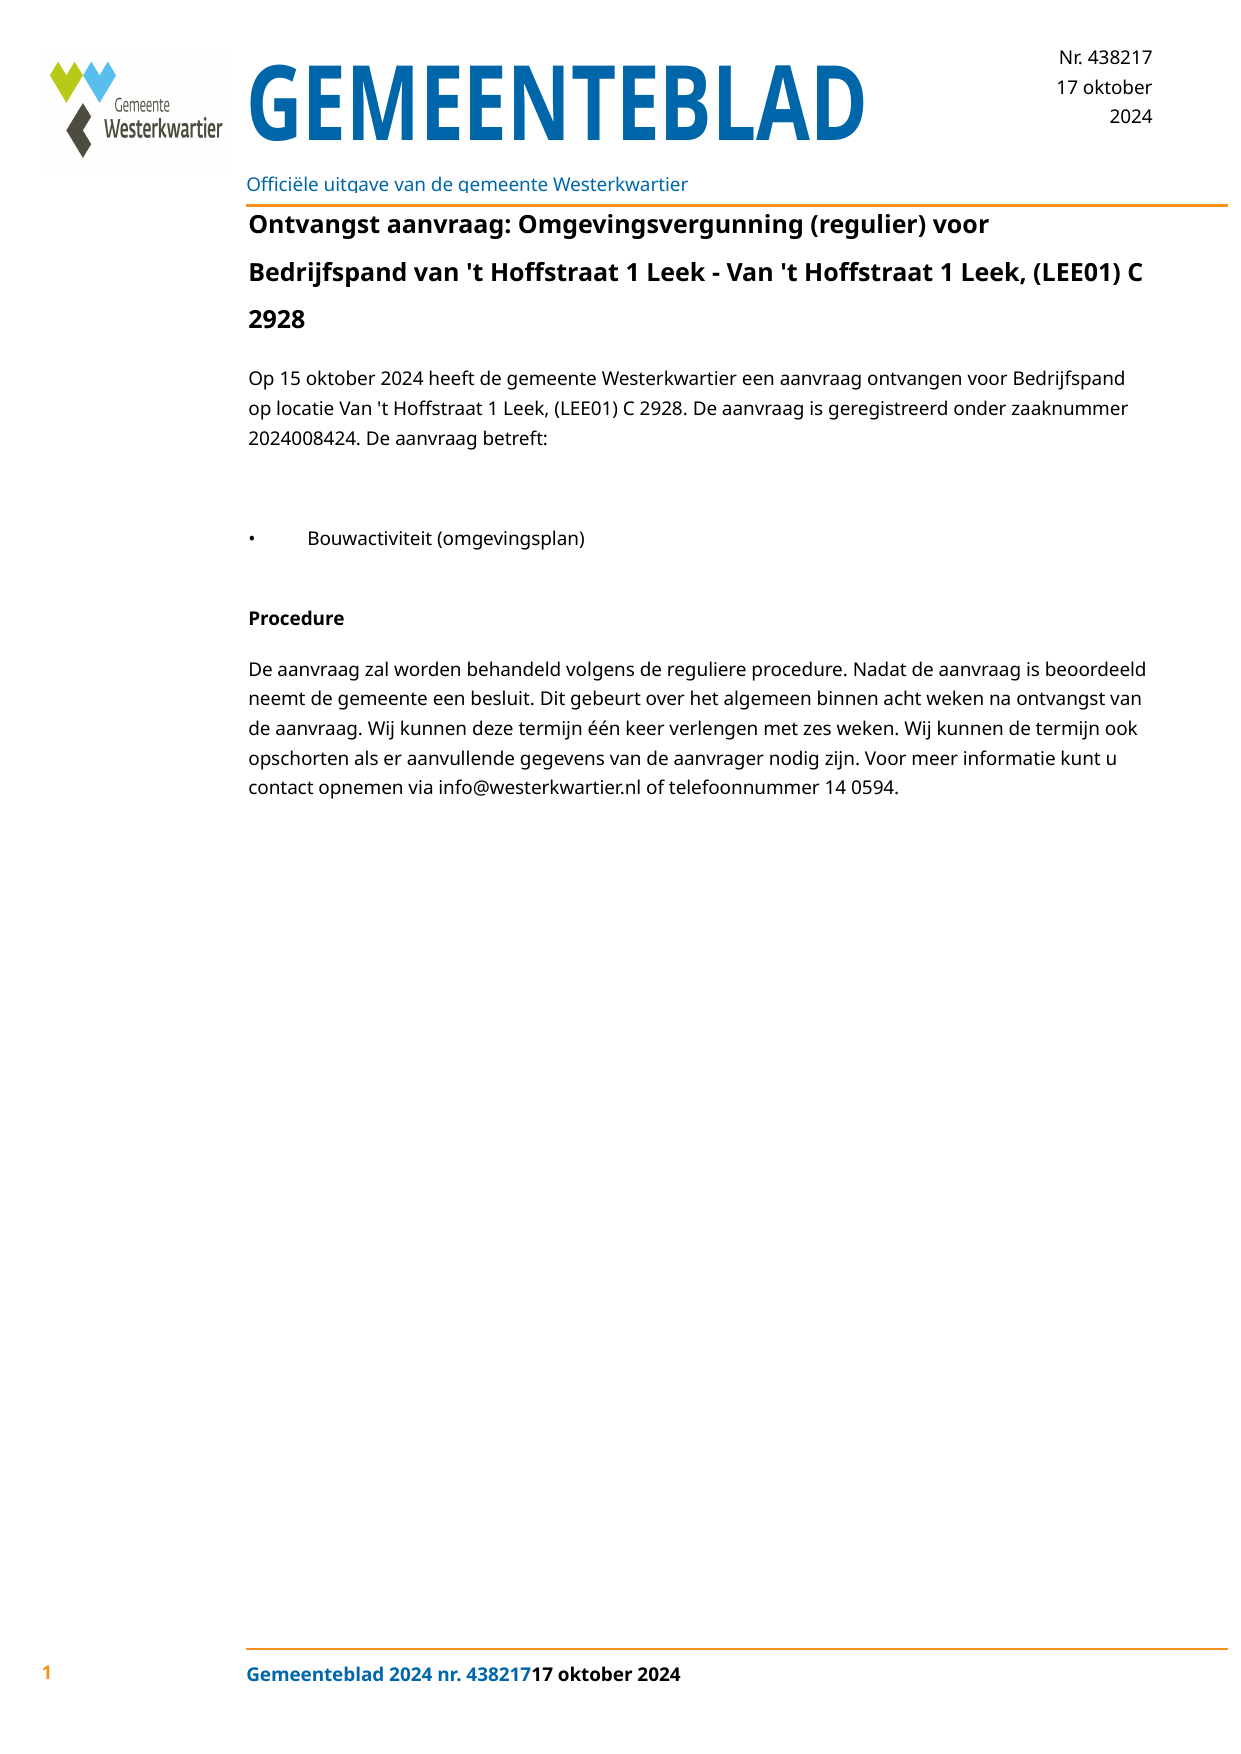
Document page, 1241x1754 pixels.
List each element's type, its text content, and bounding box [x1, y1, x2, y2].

picture [41, 47, 231, 172]
text Procedure [248, 606, 1152, 631]
text De aanvraag zal worden behandeld volgens de reguliere procedure. Nadat de aanvraag is beoordeeld neemt de gemeente een besluit. Dit gebeurt over het algemeen binnen acht weken na ontvangst van de aanvraag. Wij kunnen deze termijn één keer verlengen met zes weken. Wij kunnen de termijn ook opschorten als er aanvullende gegevens van de aanvrager nodig zijn. Voor meer informatie kunt u contact opnemen via info@westerkwartier.nl of telefoonnummer 14 0594. [248, 656, 1152, 800]
list Bouwactiviteit (omgevingsplan) [248, 526, 1152, 551]
text Ontvangst aanvraag: Omgevingsvergunning (regulier) voor Bedrijfspand van 't Hoffstraat 1 Leek - Van 't Hoffstraat 1 Leek, (LEE01) C 2928 [248, 207, 1152, 336]
text Op 15 oktober 2024 heeft de gemeente Westerkwartier een aanvraag ontvangen voor Bedrijfspand op locatie Van 't Hoffstraat 1 Leek, (LEE01) C 2928. De aanvraag is geregistreerd onder zaaknummer 2024008424. De aanvraag betreft: [248, 366, 1152, 450]
